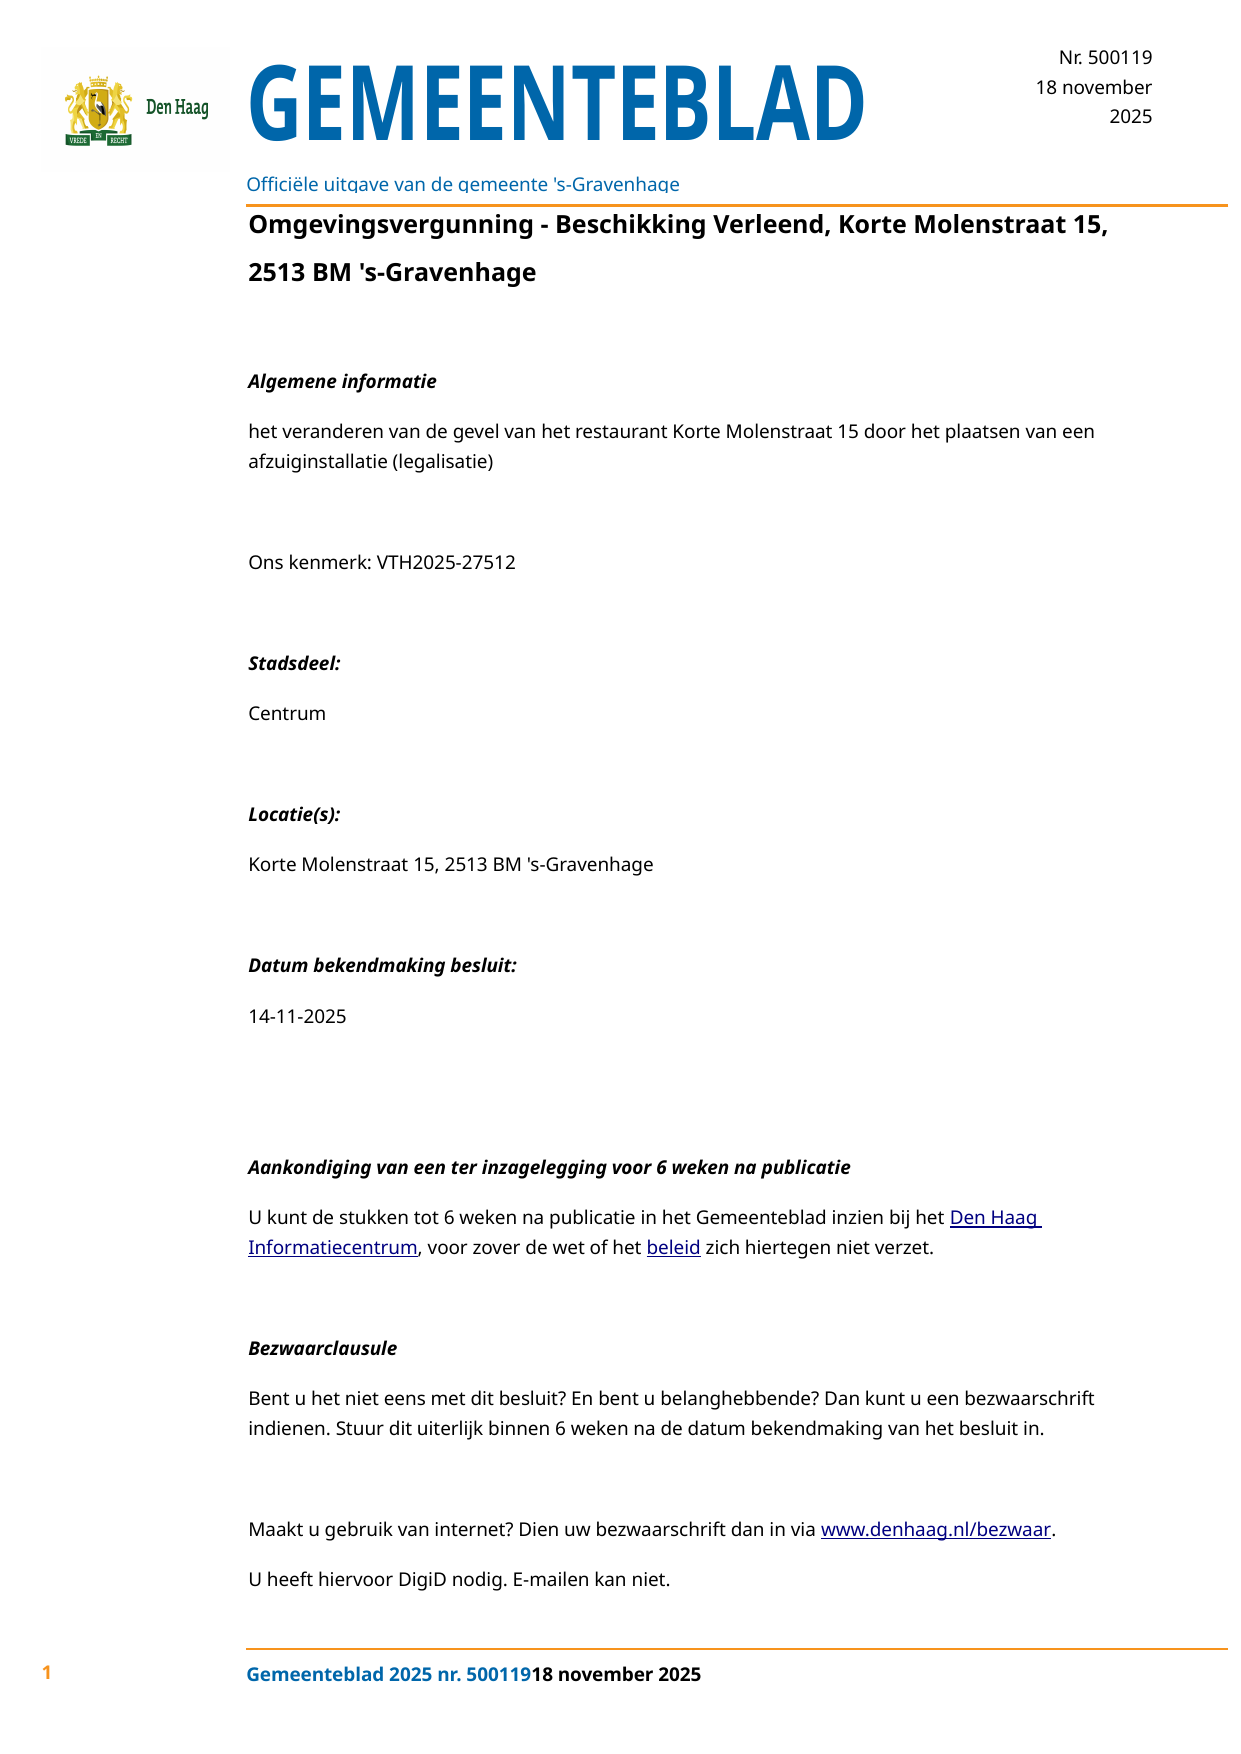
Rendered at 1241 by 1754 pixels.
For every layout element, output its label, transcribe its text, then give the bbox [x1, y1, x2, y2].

text het veranderen van de gevel van het restaurant Korte Molenstraat 15 door het plaatsen van een afzuiginstallatie (legalisatie) [248, 419, 1152, 474]
text Maakt u gebruik van internet? Dien uw bezwaarschrift dan in via www.denhaag.nl/bezwaar. [248, 1516, 1152, 1542]
text Bezwaarclausule [248, 1335, 1152, 1361]
text Aankondiging van een ter inzagelegging voor 6 weken na publicatie [248, 1154, 1152, 1180]
text Ons kenmerk: VTH2025-27512 [248, 549, 1152, 575]
text Bent u het niet eens met dit besluit? En bent u belanghebbende? Dan kunt u een bezwaarschrift indienen. Stuur dit uiterlijk binnen 6 weken na de datum bekendmaking van het besluit in. [248, 1385, 1152, 1441]
text Datum bekendmaking besluit: [248, 952, 1152, 978]
text Stadsdeel: [248, 650, 1152, 676]
text Locatie(s): [248, 801, 1152, 827]
text U heeft hiervoor DigiD nodig. E-mailen kan niet. [248, 1566, 1152, 1592]
text Omgevingsvergunning - Beschikking Verleend, Korte Molenstraat 15, 2513 BM 's-Gravenhage [248, 207, 1152, 288]
text Korte Molenstraat 15, 2513 BM 's-Gravenhage [248, 852, 1152, 877]
text U kunt de stukken tot 6 weken na publicatie in het Gemeenteblad inzien bij het Den Haag Informatiecentrum, voor zover de wet of het beleid zich hiertegen niet verzet. [248, 1204, 1152, 1260]
text Centrum [248, 700, 1152, 726]
picture [41, 47, 231, 172]
text Algemene informatie [248, 368, 1152, 394]
text 14-11-2025 [248, 1003, 1152, 1029]
